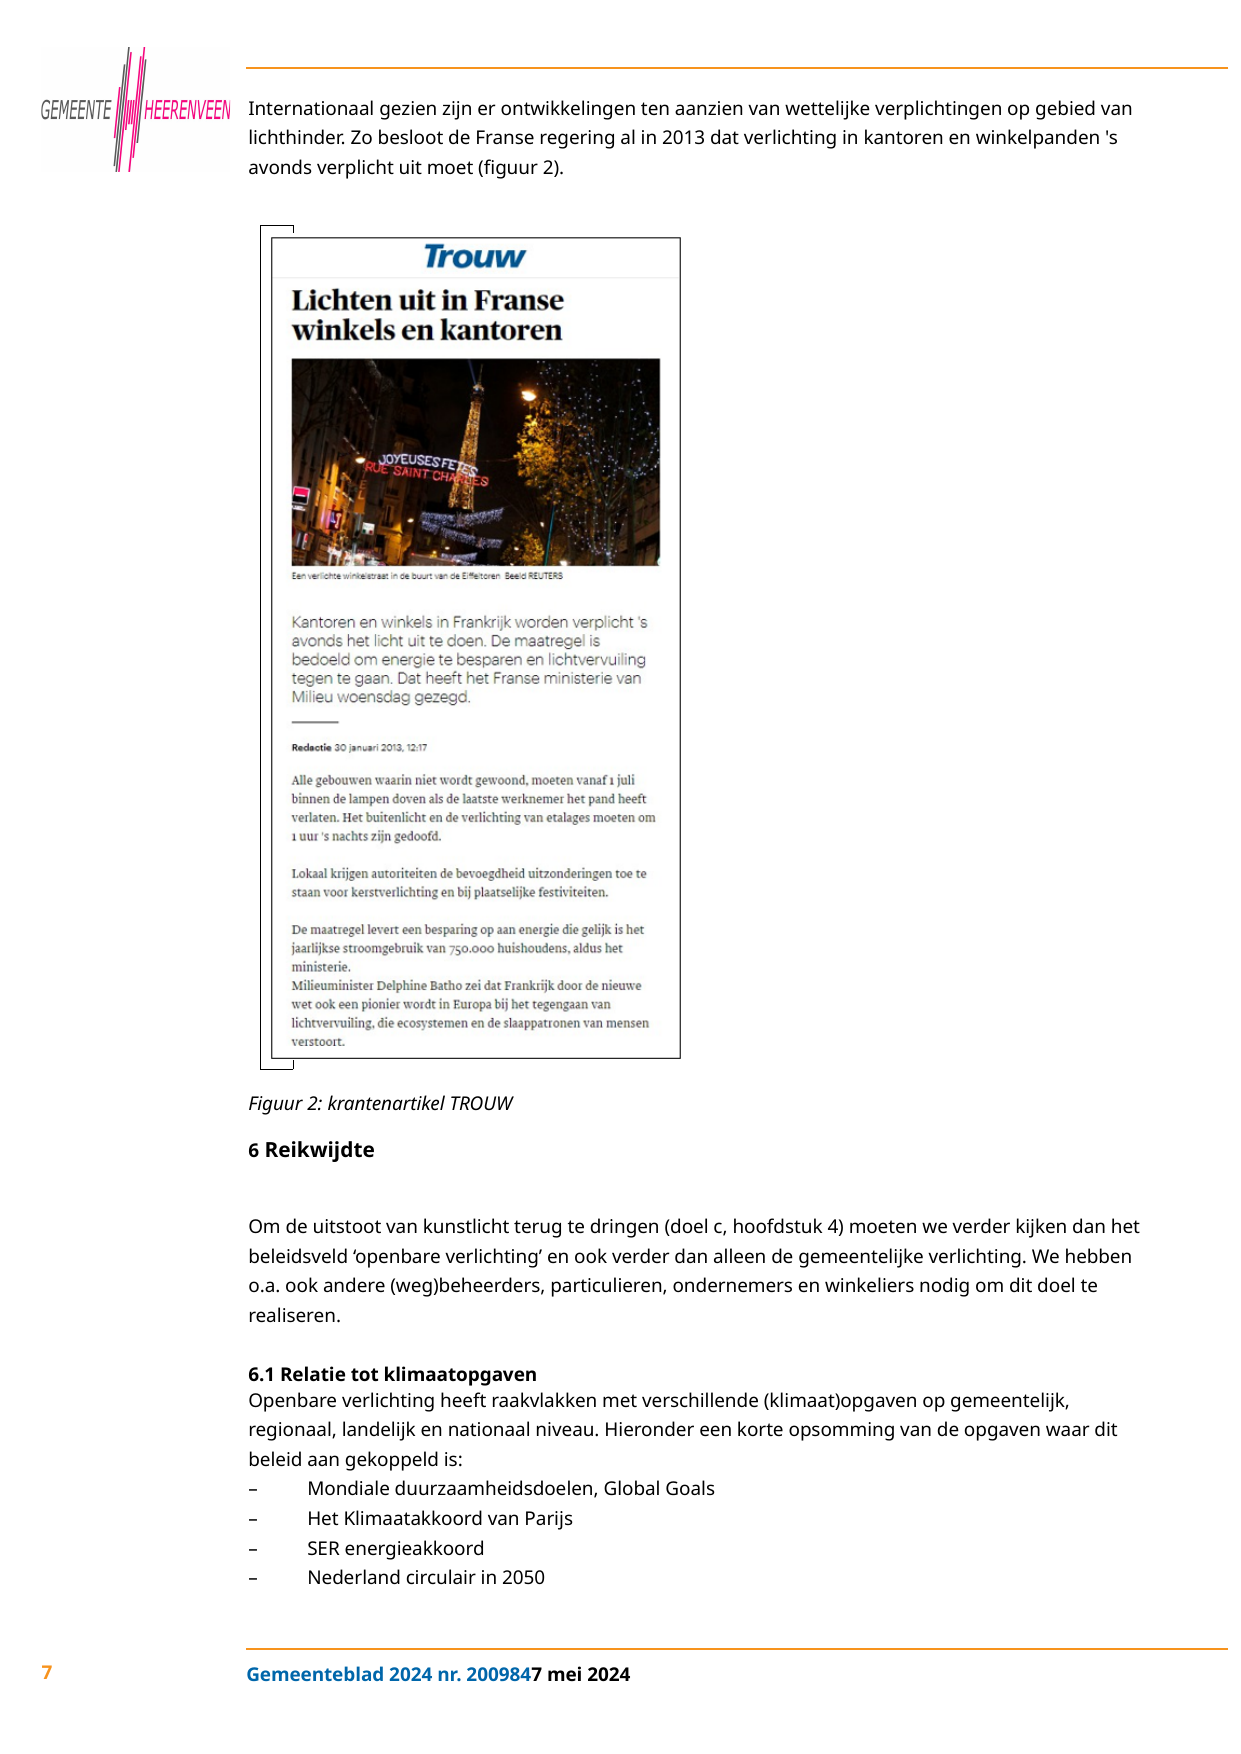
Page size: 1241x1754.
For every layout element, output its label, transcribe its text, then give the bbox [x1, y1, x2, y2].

list Het Klimaatakkoord van Parijs [248, 1505, 1152, 1531]
picture [268, 233, 683, 1060]
text Om de uitstoot van kunstlicht terug te dringen (doel c, hoofdstuk 4) moeten we verder kijken dan het beleidsveld ‘openbare verlichting’ en ook verder dan alleen de gemeentelijke verlichting. We hebben o.a. ook andere (weg)beheerders, particulieren, ondernemers en winkeliers nodig om dit doel te realiseren. [248, 1213, 1152, 1328]
text Figuur 2: krantenartikel TROUW [248, 1090, 1152, 1116]
text Openbare verlichting heeft raakvlakken met verschillende (klimaat)opgaven op gemeentelijk, regionaal, landelijk en nationaal niveau. Hieronder een korte opsomming van de opgaven waar dit beleid aan gekoppeld is: [248, 1387, 1152, 1472]
picture [41, 47, 231, 172]
text 6.1 Relatie tot klimaatopgaven [248, 1361, 1152, 1387]
list Mondiale duurzaamheidsdoelen, Global Goals [248, 1476, 1152, 1501]
list Nederland circulair in 2050 [248, 1564, 1152, 1590]
text Internationaal gezien zijn er ontwikkelingen ten aanzien van wettelijke verplichtingen op gebied van lichthinder. Zo besloot de Franse regering al in 2013 dat verlichting in kantoren en winkelpanden 's avonds verplicht uit moet (figuur 2). [248, 95, 1152, 180]
list SER energieakkoord [248, 1535, 1152, 1561]
text 6 Reikwijdte [248, 1136, 1152, 1164]
